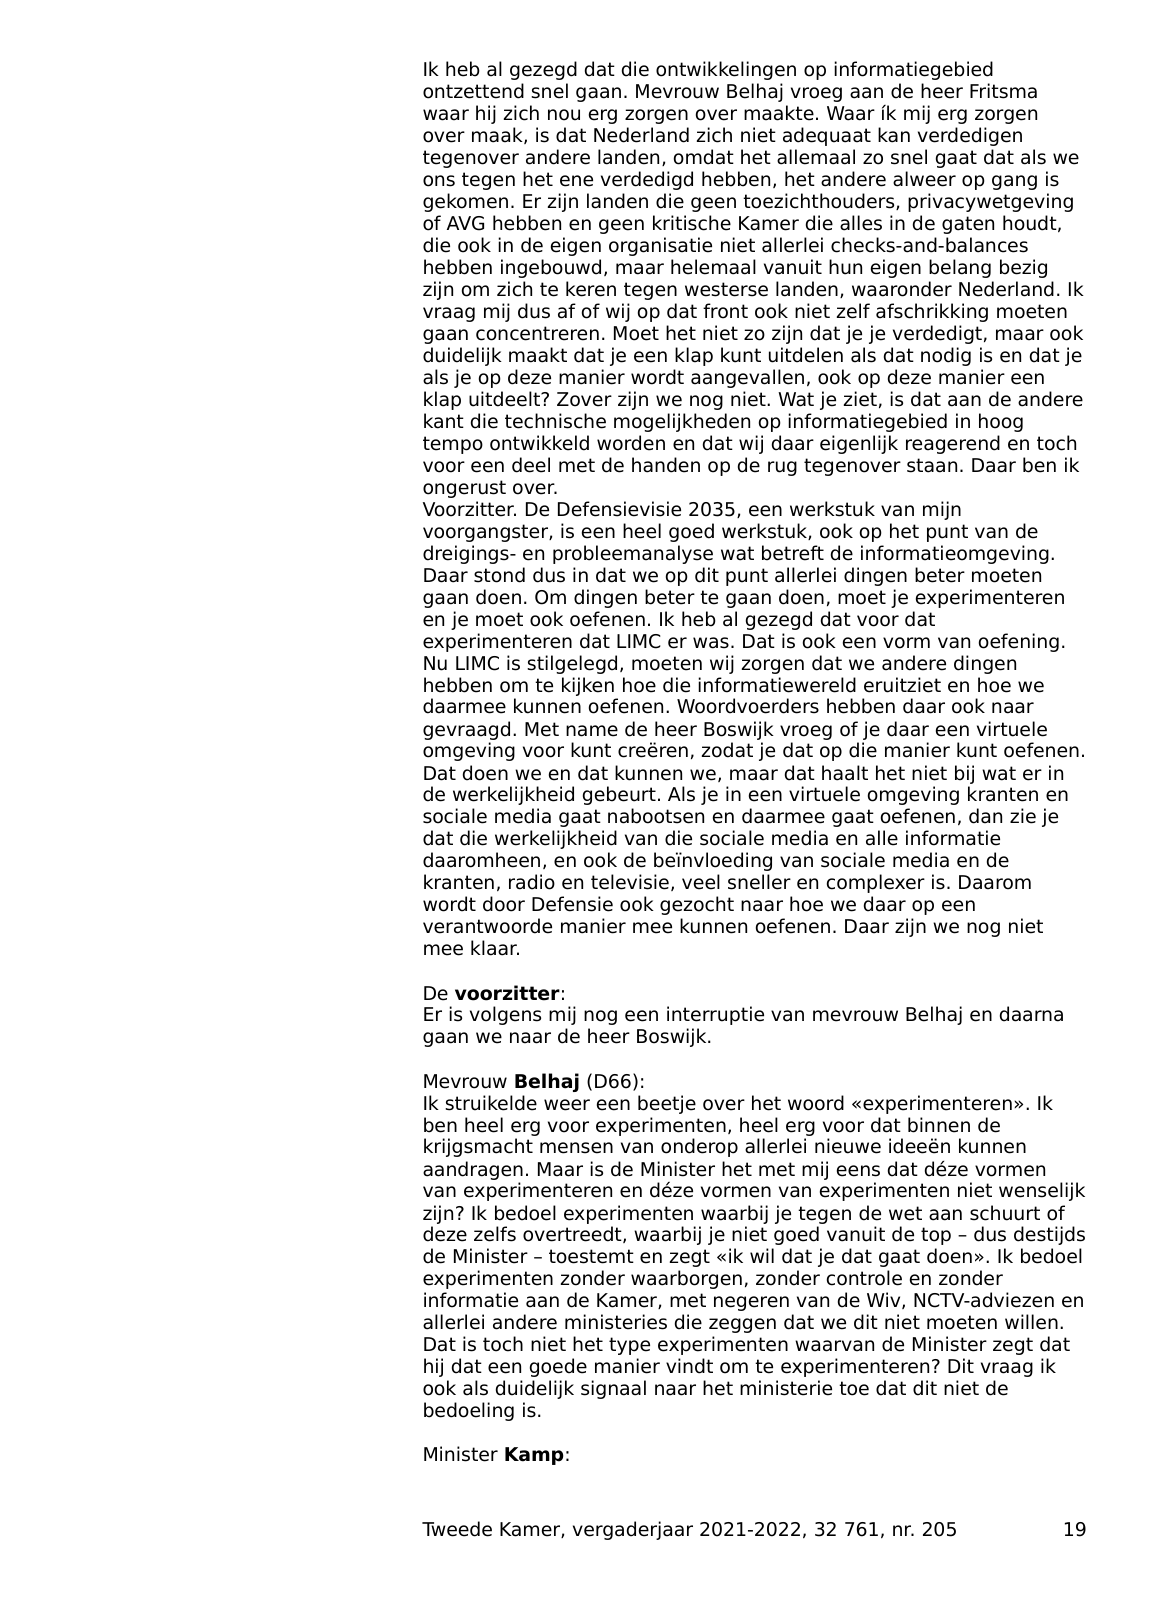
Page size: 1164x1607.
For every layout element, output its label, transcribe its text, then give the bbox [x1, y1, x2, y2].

text De voorzitter: [422, 982, 1087, 1004]
text Ik heb al gezegd dat die ontwikkelingen op informatiegebied ontzettend snel gaan. Mevrouw Belhaj vroeg aan de heer Fritsma waar hij zich nou erg zorgen over maakte. Waar ík mij erg zorgen over maak, is dat Nederland zich niet adequaat kan verdedigen tegenover andere landen, omdat het allemaal zo snel gaat dat als we ons tegen het ene verdedigd hebben, het andere alweer op gang is gekomen. Er zijn landen die geen toezichthouders, privacywetgeving of AVG hebben en geen kritische Kamer die alles in de gaten houdt, die ook in de eigen organisatie niet allerlei checks-and-balances hebben ingebouwd, maar helemaal vanuit hun eigen belang bezig zijn om zich te keren tegen westerse landen, waaronder Nederland. Ik vraag mij dus af of wij op dat front ook niet zelf afschrikking moeten gaan concentreren. Moet het niet zo zijn dat je je verdedigt, maar ook duidelijk maakt dat je een klap kunt uitdelen als dat nodig is en dat je als je op deze manier wordt aangevallen, ook op deze manier een klap uitdeelt? Zover zijn we nog niet. Wat je ziet, is dat aan de andere kant die technische mogelijkheden op informatiegebied in hoog tempo ontwikkeld worden en dat wij daar eigenlijk reagerend en toch voor een deel met de handen op de rug tegenover staan. Daar ben ik ongerust over. [422, 59, 1087, 499]
text Er is volgens mij nog een interruptie van mevrouw Belhaj en daarna gaan we naar de heer Boswijk. [422, 1004, 1087, 1048]
text Minister Kamp: [422, 1444, 1087, 1466]
text Mevrouw Belhaj (D66): [422, 1071, 1087, 1092]
text Voorzitter. De Defensievisie 2035, een werkstuk van mijn voorgangster, is een heel goed werkstuk, ook op het punt van de dreigings- en probleemanalyse wat betreft de informatieomgeving. Daar stond dus in dat we op dit punt allerlei dingen beter moeten gaan doen. Om dingen beter te gaan doen, moet je experimenteren en je moet ook oefenen. Ik heb al gezegd dat voor dat experimenteren dat LIMC er was. Dat is ook een vorm van oefening. Nu LIMC is stilgelegd, moeten wij zorgen dat we andere dingen hebben om te kijken hoe die informatiewereld eruitziet en hoe we daarmee kunnen oefenen. Woordvoerders hebben daar ook naar gevraagd. Met name de heer Boswijk vroeg of je daar een virtuele omgeving voor kunt creëren, zodat je dat op die manier kunt oefenen. Dat doen we en dat kunnen we, maar dat haalt het niet bij wat er in de werkelijkheid gebeurt. Als je in een virtuele omgeving kranten en sociale media gaat nabootsen en daarmee gaat oefenen, dan zie je dat die werkelijkheid van die sociale media en alle informatie daaromheen, en ook de beïnvloeding van sociale media en de kranten, radio en televisie, veel sneller en complexer is. Daarom wordt door Defensie ook gezocht naar hoe we daar op een verantwoorde manier mee kunnen oefenen. Daar zijn we nog niet mee klaar. [422, 499, 1087, 960]
text Ik struikelde weer een beetje over het woord «experimenteren». Ik ben heel erg voor experimenten, heel erg voor dat binnen de krijgsmacht mensen van onderop allerlei nieuwe ideeën kunnen aandragen. Maar is de Minister het met mij eens dat déze vormen van experimenteren en déze vormen van experimenten niet wenselijk zijn? Ik bedoel experimenten waarbij je tegen de wet aan schuurt of deze zelfs overtreedt, waarbij je niet goed vanuit de top – dus destijds de Minister – toestemt en zegt «ik wil dat je dat gaat doen». Ik bedoel experimenten zonder waarborgen, zonder controle en zonder informatie aan de Kamer, met negeren van de Wiv, NCTV-adviezen en allerlei andere ministeries die zeggen dat we dit niet moeten willen. Dat is toch niet het type experimenten waarvan de Minister zegt dat hij dat een goede manier vindt om te experimenteren? Dit vraag ik ook als duidelijk signaal naar het ministerie toe dat dit niet de bedoeling is. [422, 1092, 1087, 1422]
